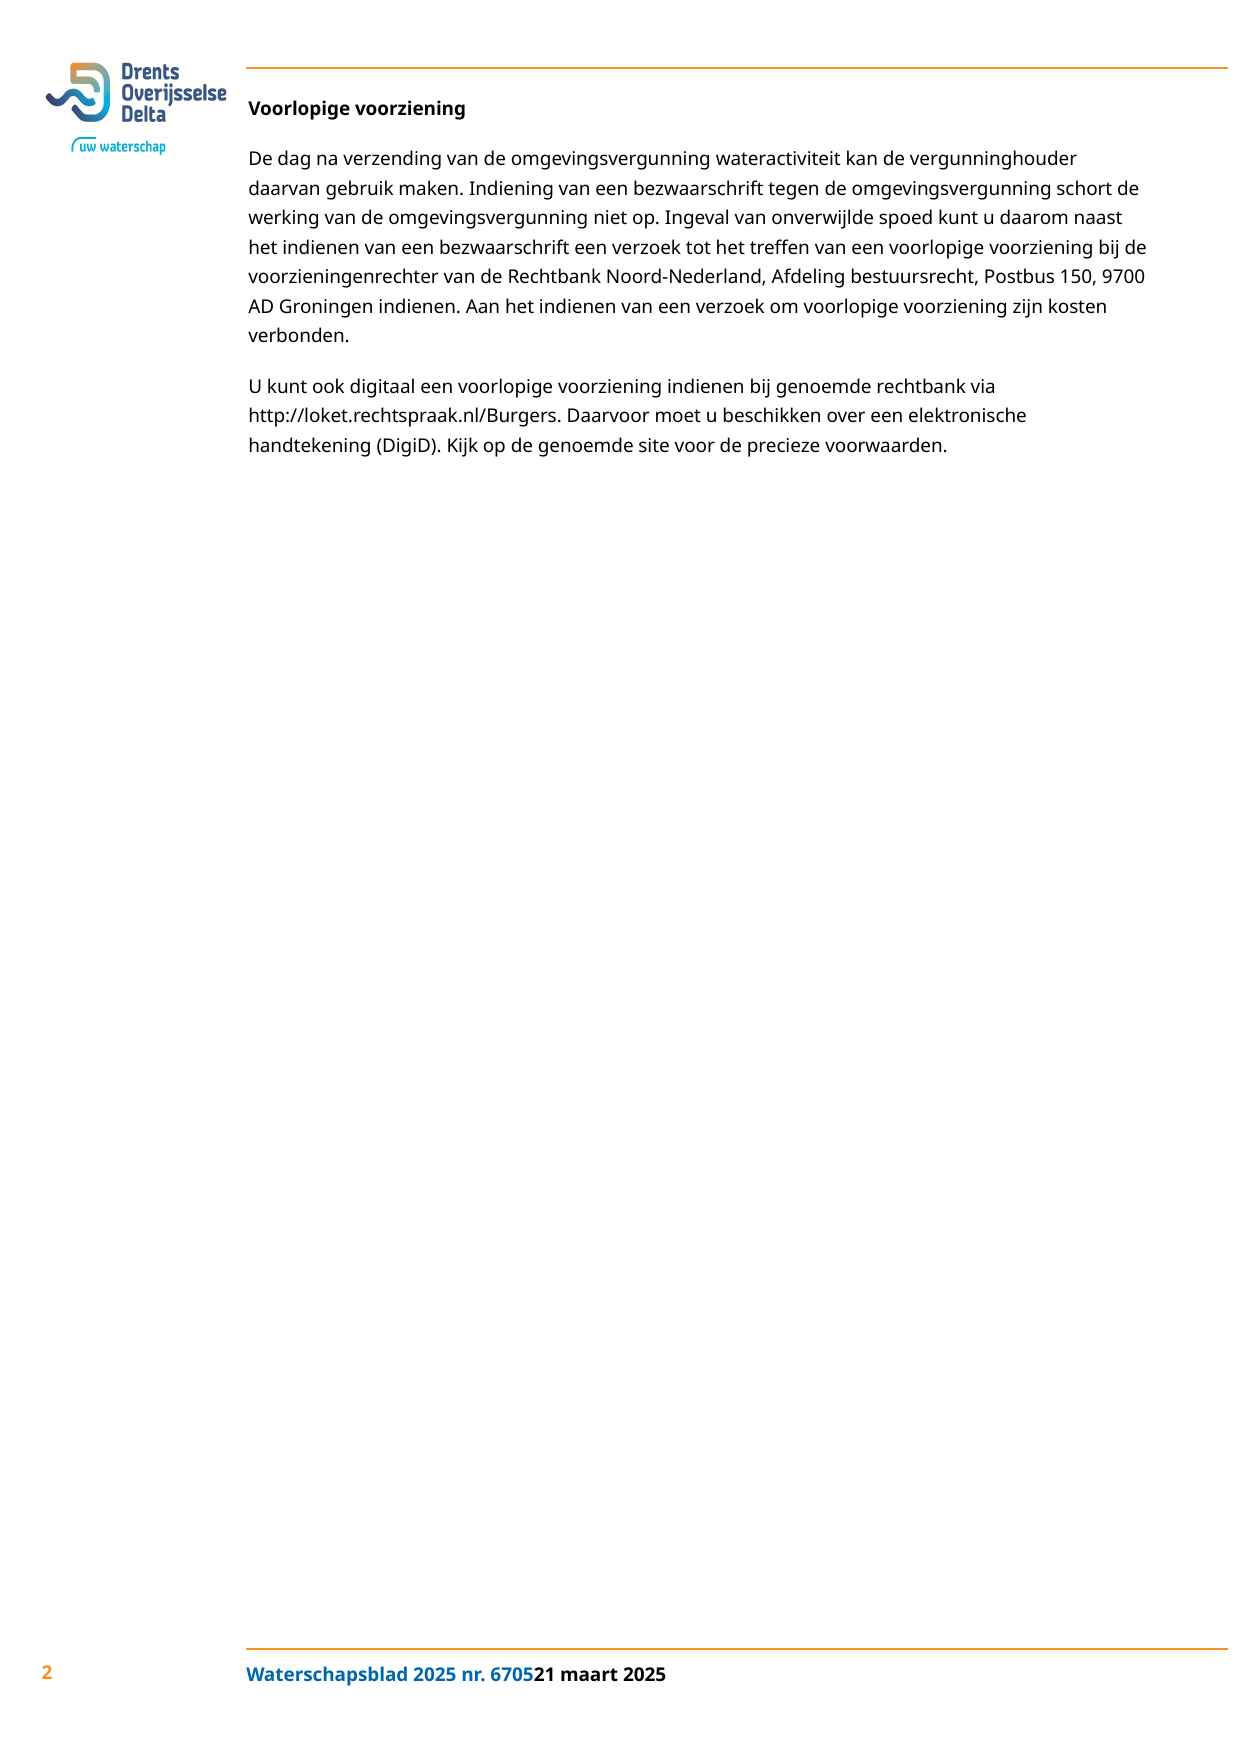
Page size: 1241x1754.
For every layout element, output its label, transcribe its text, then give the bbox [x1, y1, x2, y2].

text Voorlopige voorziening [248, 95, 1152, 121]
picture [41, 47, 231, 172]
text U kunt ook digitaal een voorlopige voorziening indienen bij genoemde rechtbank via http://loket.rechtspraak.nl/Burgers. Daarvoor moet u beschikken over een elektronische handtekening (DigiD). Kijk op de genoemde site voor de precieze voorwaarden. [248, 373, 1152, 458]
text De dag na verzending van de omgevingsvergunning wateractiviteit kan de vergunninghouder daarvan gebruik maken. Indiening van een bezwaarschrift tegen de omgevingsvergunning schort de werking van de omgevingsvergunning niet op. Ingeval van onverwijlde spoed kunt u daarom naast het indienen van een bezwaarschrift een verzoek tot het treffen van een voorlopige voorziening bij de voorzieningenrechter van de Rechtbank Noord-Nederland, Afdeling bestuursrecht, Postbus 150, 9700 AD Groningen indienen. Aan het indienen van een verzoek om voorlopige voorziening zijn kosten verbonden. [248, 145, 1152, 348]
